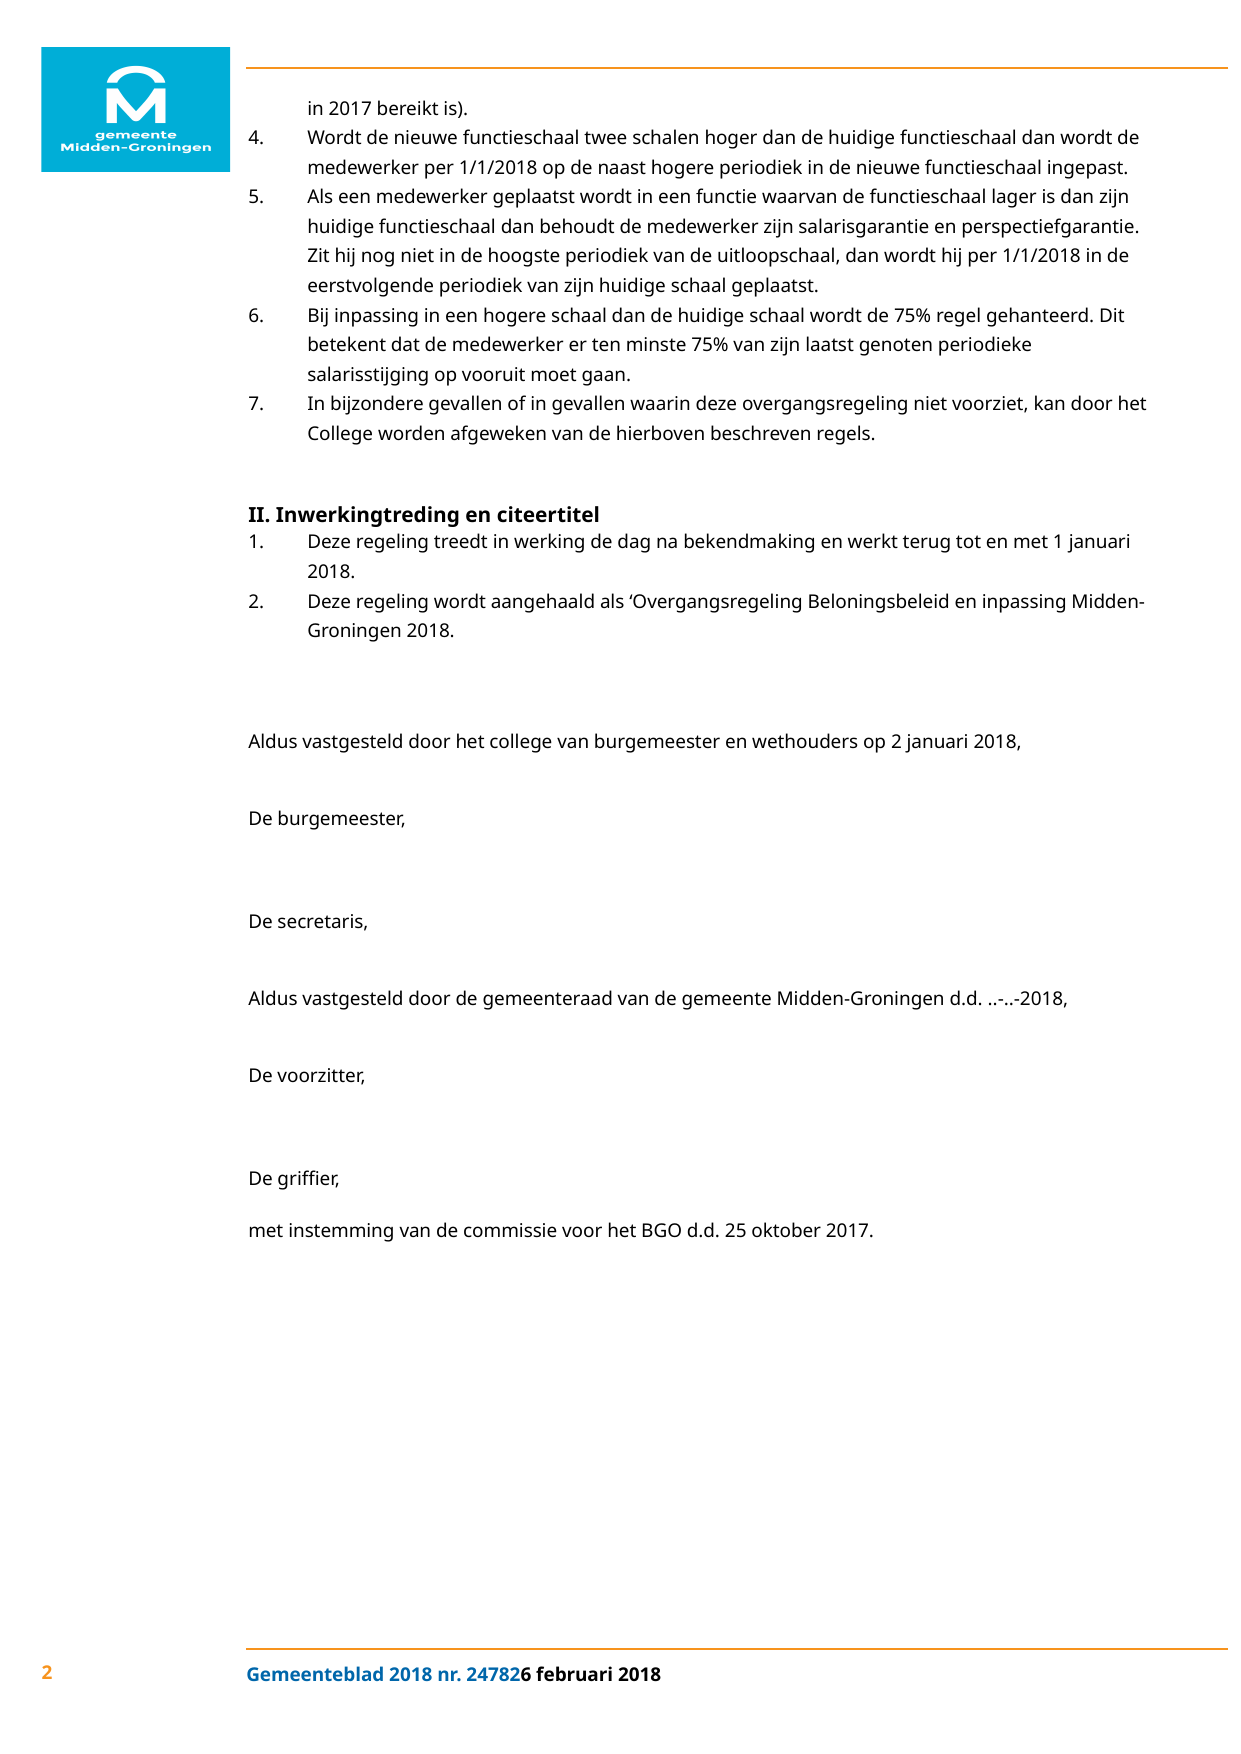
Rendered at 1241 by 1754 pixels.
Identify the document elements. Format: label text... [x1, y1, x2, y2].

text De burgemeester, [248, 805, 1152, 831]
text De griffier, [248, 1165, 1152, 1191]
picture [184, 146, 190, 153]
list In bijzondere gevallen of in gevallen waarin deze overgangsregeling niet voorziet, kan door het College worden afgeweken van de hierboven beschreven regels. [248, 391, 1152, 446]
text II. Inwerkingtreding en citeertitel [248, 500, 1152, 529]
picture [107, 89, 165, 122]
text met instemming van de commissie voor het BGO d.d. 25 oktober 2017. [248, 1217, 1152, 1243]
text De voorzitter, [248, 1062, 1152, 1088]
list Deze regeling treedt in werking de dag na bekendmaking en werkt terug tot en met 1 januari 2018. [248, 529, 1152, 584]
list Bij inpassing in een hogere schaal dan de huidige schaal wordt de 75% regel gehanteerd. Dit betekent dat de medewerker er ten minste 75% van zijn laatst genoten periodieke salarisstijging op vooruit moet gaan. [248, 302, 1152, 387]
text De secretaris, [248, 908, 1152, 934]
list in 2017 bereikt is). [248, 95, 1152, 121]
picture [108, 66, 164, 82]
list Deze regeling wordt aangehaald als ‘Overgangsregeling Beloningsbeleid en inpassing Midden-Groningen 2018. [248, 588, 1152, 643]
list Wordt de nieuwe functieschaal twee schalen hoger dan de huidige functieschaal dan wordt de medewerker per 1/1/2018 op de naast hogere periodiek in de nieuwe functieschaal ingepast. [248, 124, 1152, 180]
text Aldus vastgesteld door het college van burgemeester en wethouders op 2 januari 2018, [248, 728, 1152, 754]
list Als een medewerker geplaatst wordt in een functie waarvan de functieschaal lager is dan zijn huidige functieschaal dan behoudt de medewerker zijn salarisgarantie en perspectiefgarantie. Zit hij nog niet in de hoogste periodiek van de uitloopschaal, dan wordt hij per 1/1/2018 in de eerstvolgende periodiek van zijn huidige schaal geplaatst. [248, 183, 1152, 298]
text Aldus vastgesteld door de gemeenteraad van de gemeente Midden-Groningen d.d. ..-..-2018, [248, 985, 1152, 1011]
